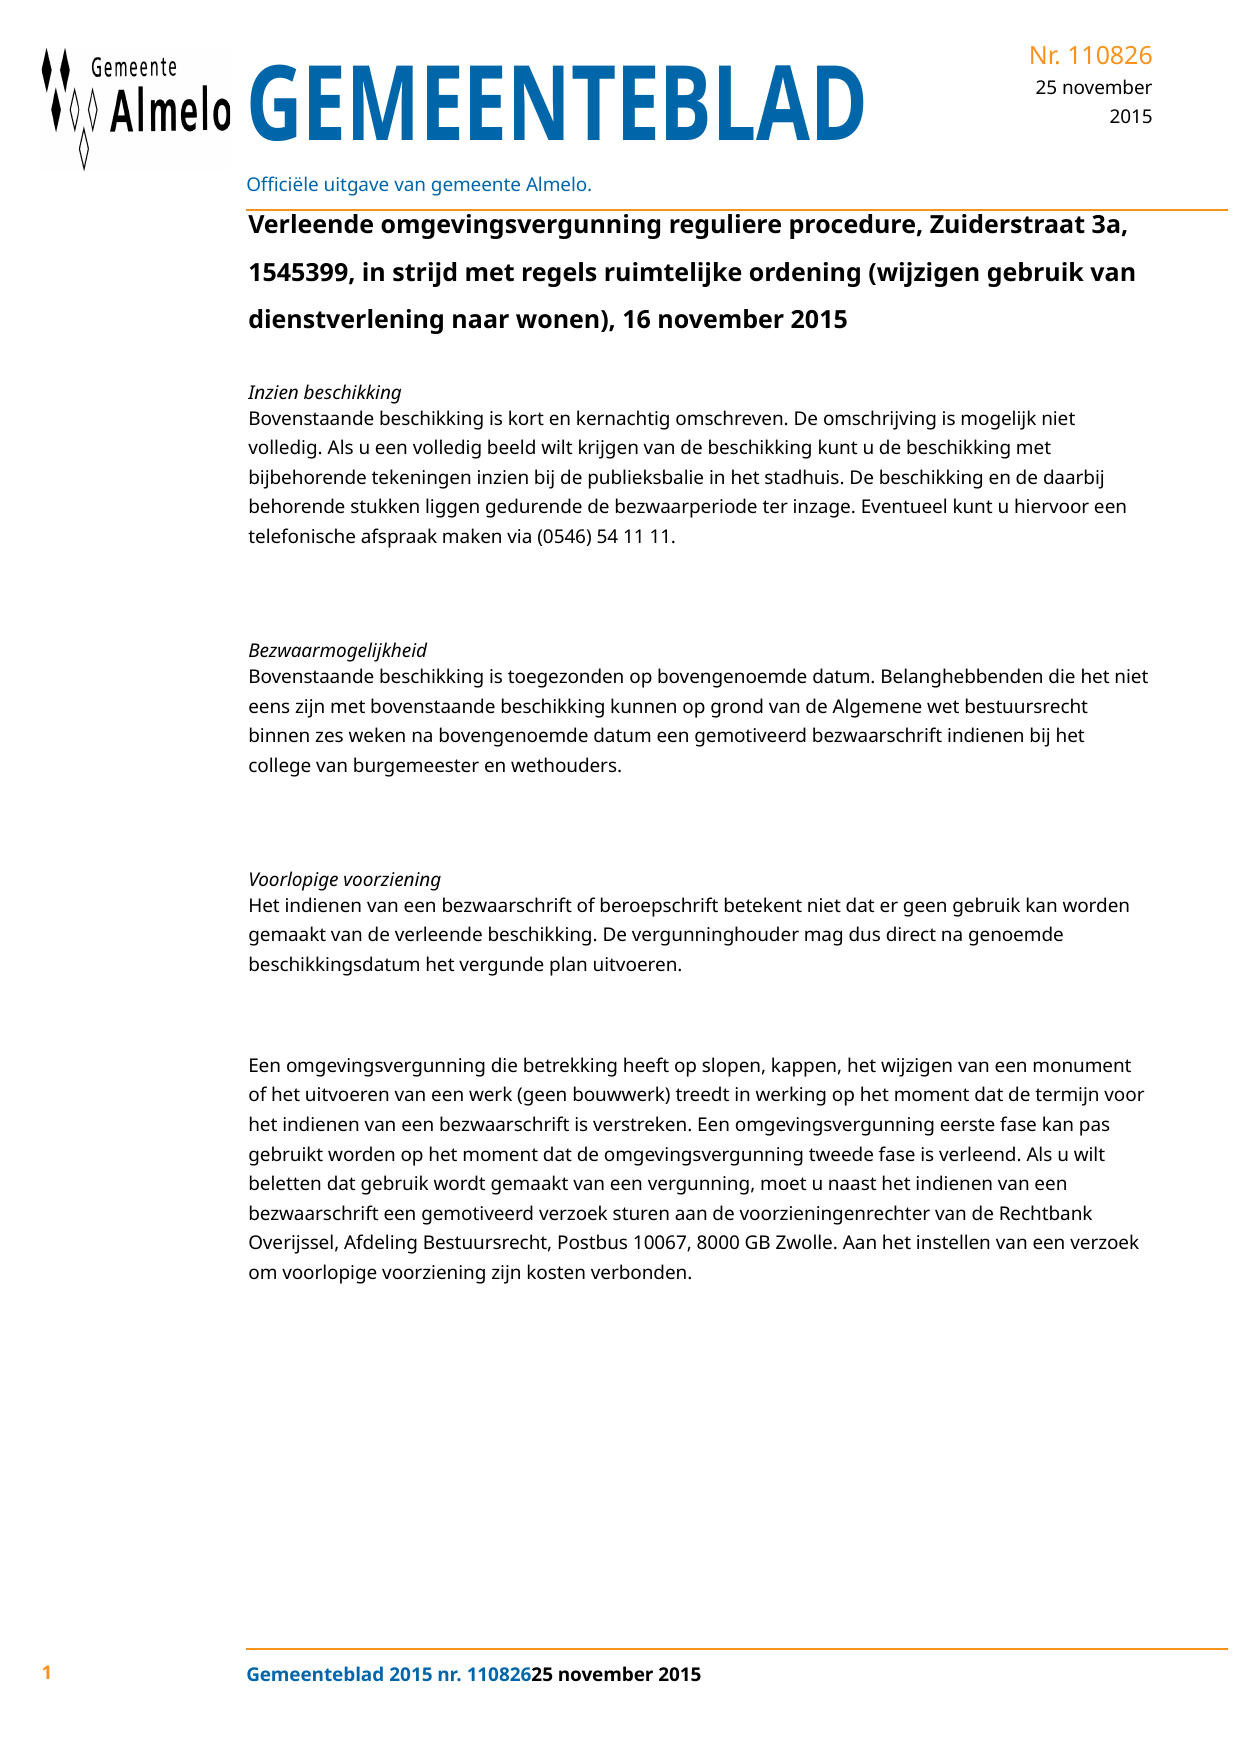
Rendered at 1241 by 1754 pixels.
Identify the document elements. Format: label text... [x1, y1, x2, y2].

text Verleende omgevingsvergunning reguliere procedure, Zuiderstraat 3a, 1545399, in strijd met regels ruimtelijke ordening (wijzigen gebruik van dienstverlening naar wonen), 16 november 2015 [248, 211, 1152, 336]
text Bezwaarmogelijkheid [248, 637, 1152, 663]
text Bovenstaande beschikking is toegezonden op bovengenoemde datum. Belanghebbenden die het niet eens zijn met bovenstaande beschikking kunnen op grond van de Algemene wet bestuursrecht binnen zes weken na bovengenoemde datum een gemotiveerd bezwaarschrift indienen bij het college van burgemeester en wethouders. [248, 663, 1152, 778]
picture [41, 47, 231, 172]
text Inzien beschikking [248, 379, 1152, 405]
text Een omgevingsvergunning die betrekking heeft op slopen, kappen, het wijzigen van een monument of het uitvoeren van een werk (geen bouwwerk) treedt in werking op het moment dat de termijn voor het indienen van een bezwaarschrift is verstreken. Een omgevingsvergunning eerste fase kan pas gebruikt worden op het moment dat de omgevingsvergunning tweede fase is verleend. Als u wilt beletten dat gebruik wordt gemaakt van een vergunning, moet u naast het indienen van een bezwaarschrift een gemotiveerd verzoek sturen aan de voorzieningenrechter van de Rechtbank Overijssel, Afdeling Bestuursrecht, Postbus 10067, 8000 GB Zwolle. Aan het instellen van een verzoek om voorlopige voorziening zijn kosten verbonden. [248, 1052, 1152, 1285]
text Bovenstaande beschikking is kort en kernachtig omschreven. De omschrijving is mogelijk niet volledig. Als u een volledig beeld wilt krijgen van de beschikking kunt u de beschikking met bijbehorende tekeningen inzien bij de publieksbalie in het stadhuis. De beschikking en de daarbij behorende stukken liggen gedurende de bezwaarperiode ter inzage. Eventueel kunt u hiervoor een telefonische afspraak maken via (0546) 54 11 11. [248, 405, 1152, 549]
text Het indienen van een bezwaarschrift of beroepschrift betekent niet dat er geen gebruik kan worden gemaakt van de verleende beschikking. De vergunninghouder mag dus direct na genoemde beschikkingsdatum het vergunde plan uitvoeren. [248, 892, 1152, 977]
text Voorlopige voorziening [248, 866, 1152, 892]
